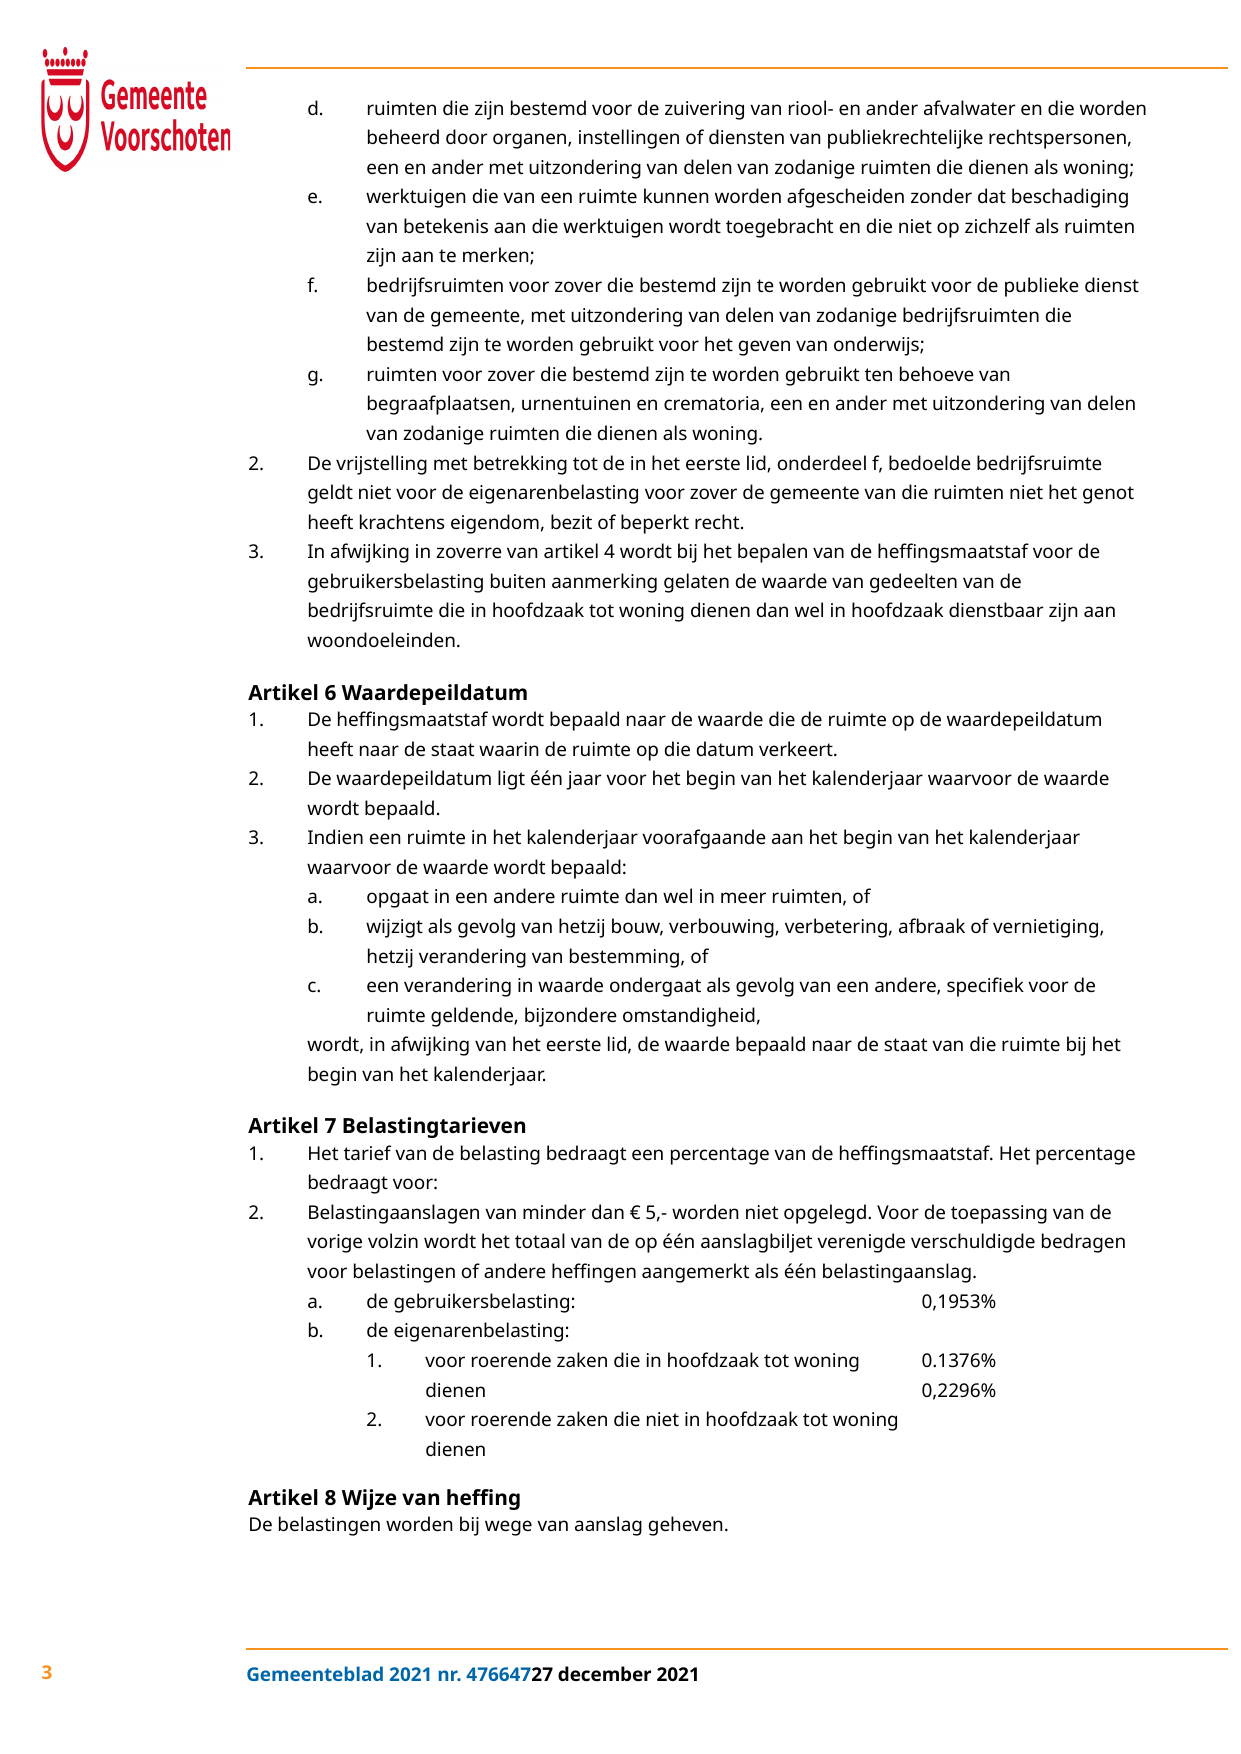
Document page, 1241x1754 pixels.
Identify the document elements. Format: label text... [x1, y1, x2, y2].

list Indien een ruimte in het kalenderjaar voorafgaande aan het begin van het kalenderjaar waarvoor de waarde wordt bepaald: [248, 824, 1152, 880]
text Artikel 8 Wijze van heffing [248, 1483, 1152, 1511]
list De waardepeildatum ligt één jaar voor het begin van het kalenderjaar waarvoor de waarde wordt bepaald. [248, 765, 1152, 821]
list Belastingaanslagen van minder dan € 5,- worden niet opgelegd. Voor de toepassing van de vorige volzin wordt het totaal van de op één aanslagbiljet verenigde verschuldigde bedragen voor belastingen of andere heffingen aangemerkt als één belastingaanslag. [248, 1199, 1152, 1284]
list De heffingsmaatstaf wordt bepaald naar de waarde die de ruimte op de waardepeildatum heeft naar de staat waarin de ruimte op die datum verkeert. [248, 706, 1152, 761]
text Artikel 6 Waardepeildatum [248, 678, 1152, 706]
list bedrijfsruimten voor zover die bestemd zijn te worden gebruikt voor de publieke dienst van de gemeente, met uitzondering van delen van zodanige bedrijfsruimten die bestemd zijn te worden gebruikt voor het geven van onderwijs; [307, 272, 1152, 357]
picture [41, 47, 231, 172]
list ruimten voor zover die bestemd zijn te worden gebruikt ten behoeve van begraafplaatsen, urnentuinen en crematoria, een en ander met uitzondering van delen van zodanige ruimten die dienen als woning. [307, 361, 1152, 446]
text De belastingen worden bij wege van aanslag geheven. [248, 1511, 1152, 1537]
list Het tarief van de belasting bedraagt een percentage van de heffingsmaatstaf. Het percentage bedraagt voor: [248, 1140, 1152, 1195]
list wordt, in afwijking van het eerste lid, de waarde bepaald naar de staat van die ruimte bij het begin van het kalenderjaar. [248, 1032, 1152, 1087]
list werktuigen die van een ruimte kunnen worden afgescheiden zonder dat beschadiging van betekenis aan die werktuigen wordt toegebracht en die niet op zichzelf als ruimten zijn aan te merken; [307, 183, 1152, 268]
list opgaat in een andere ruimte dan wel in meer ruimten, of [307, 884, 1152, 909]
table_header 0,1953% 0.1376% 0,2296% [921, 1288, 1211, 1462]
list wijzigt als gevolg van hetzij bouw, verbouwing, verbetering, afbraak of vernietiging, hetzij verandering van bestemming, of [307, 913, 1152, 968]
text Artikel 7 Belastingtarieven [248, 1112, 1152, 1140]
list een verandering in waarde ondergaat als gevolg van een andere, specifiek voor de ruimte geldende, bijzondere omstandigheid, [307, 972, 1152, 1028]
list In afwijking in zoverre van artikel 4 wordt bij het bepalen van de heffingsmaatstaf voor de gebruikersbelasting buiten aanmerking gelaten de waarde van gedeelten van de bedrijfsruimte die in hoofdzaak tot woning dienen dan wel in hoofdzaak dienstbaar zijn aan woondoeleinden. [248, 538, 1152, 653]
list ruimten die zijn bestemd voor de zuivering van riool- en ander afvalwater en die worden beheerd door organen, instellingen of diensten van publiekrechtelijke rechtspersonen, een en ander met uitzondering van delen van zodanige ruimten die dienen als woning; [307, 95, 1152, 180]
table_header de gebruikersbelasting: de eigenarenbelasting: voor roerende zaken die in hoofdzaak tot woning dienen voor roerende zaken die niet in hoofdzaak tot woning dienen [307, 1288, 921, 1462]
list De vrijstelling met betrekking tot de in het eerste lid, onderdeel f, bedoelde bedrijfsruimte geldt niet voor de eigenarenbelasting voor zover de gemeente van die ruimten niet het genot heeft krachtens eigendom, bezit of beperkt recht. [248, 450, 1152, 535]
